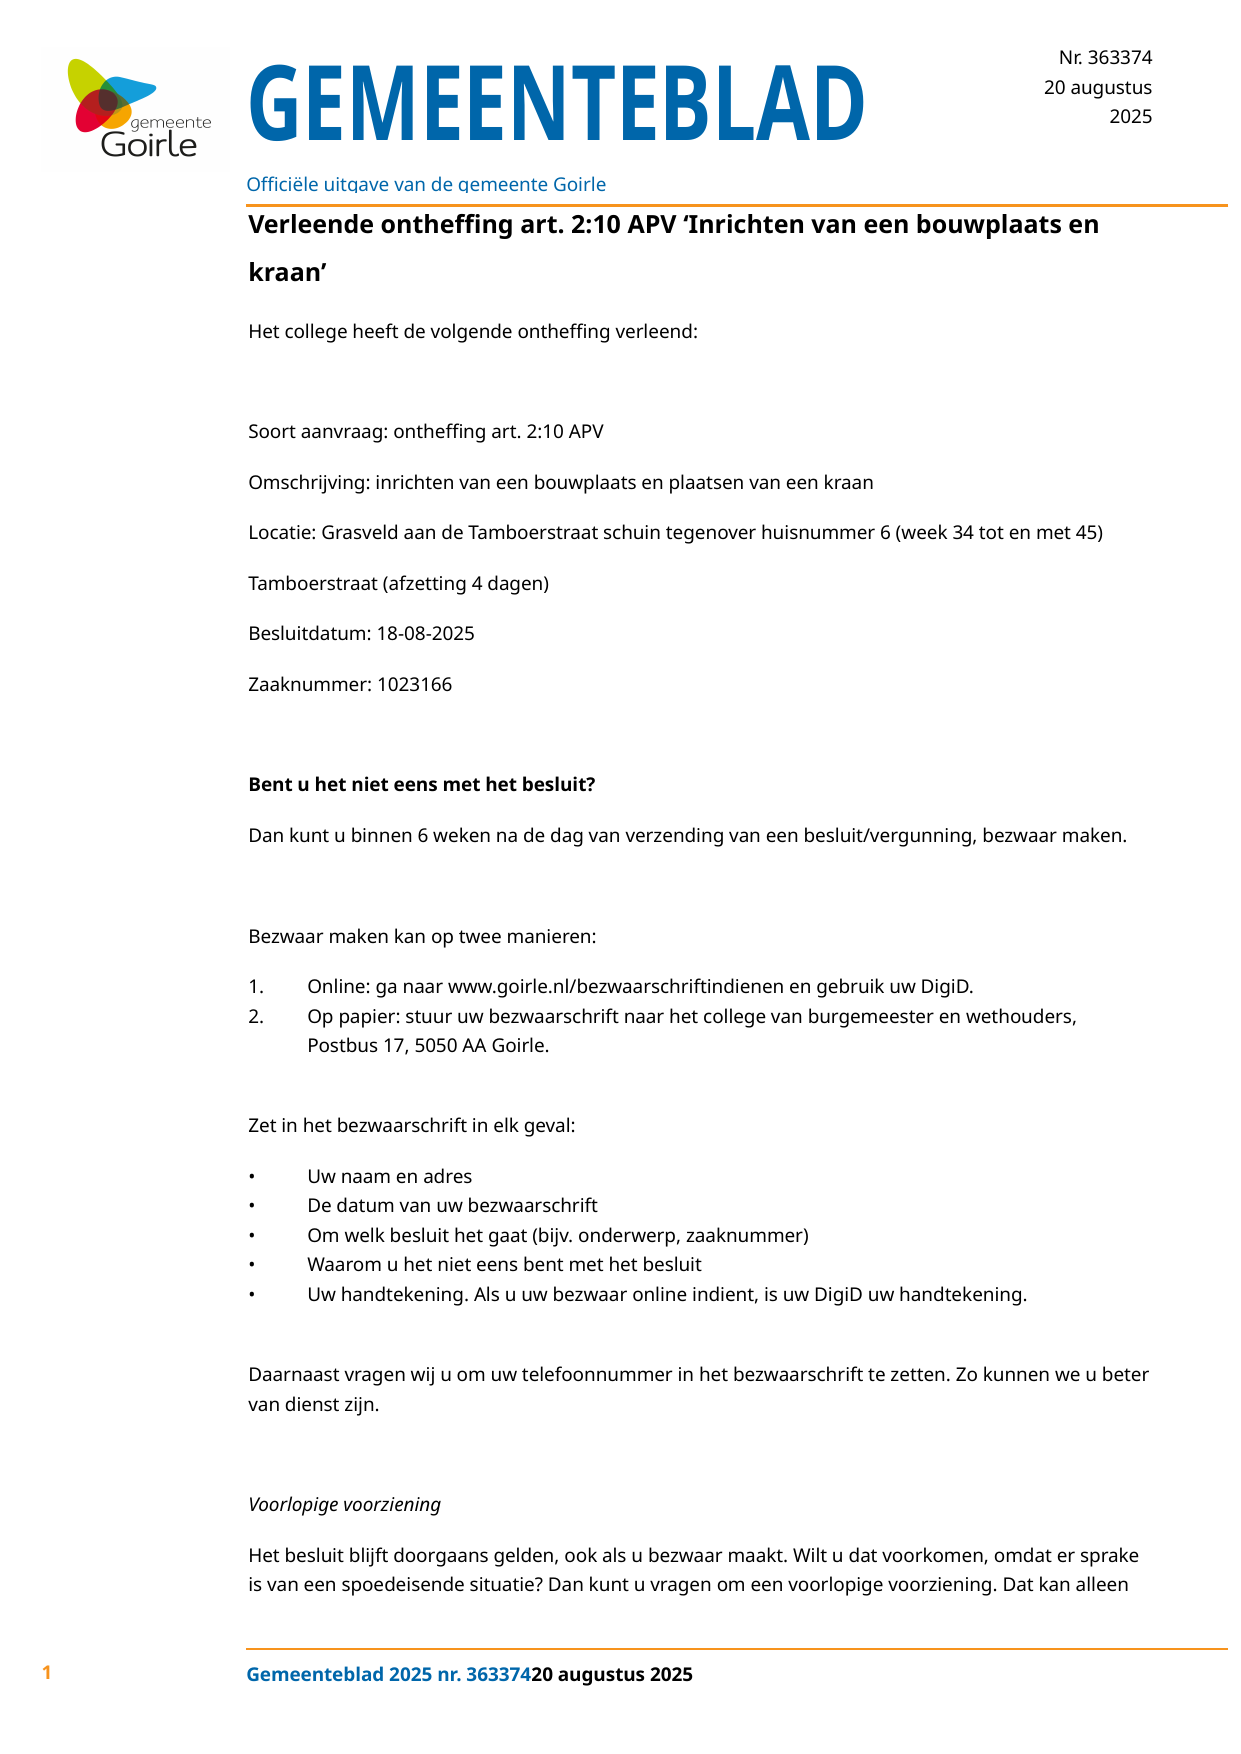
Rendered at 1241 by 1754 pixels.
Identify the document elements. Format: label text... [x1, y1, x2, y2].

text Locatie: Grasveld aan de Tamboerstraat schuin tegenover huisnummer 6 (week 34 tot en met 45) [248, 519, 1152, 545]
text Zaaknummer: 1023166 [248, 671, 1152, 697]
text Verleende ontheffing art. 2:10 APV ‘Inrichten van een bouwplaats en kraan’ [248, 207, 1152, 288]
text Soort aanvraag: ontheffing art. 2:10 APV [248, 419, 1152, 444]
text Voorlopige voorziening [248, 1492, 1152, 1517]
text Daarnaast vragen wij u om uw telefoonnummer in het bezwaarschrift te zetten. Zo kunnen we u beter van dienst zijn. [248, 1361, 1152, 1417]
text Besluitdatum: 18-08-2025 [248, 620, 1152, 646]
picture [41, 47, 231, 172]
list Om welk besluit het gaat (bijv. onderwerp, zaaknummer) [248, 1222, 1152, 1248]
text Het college heeft de volgende ontheffing verleend: [248, 318, 1152, 344]
list Waarom u het niet eens bent met het besluit [248, 1252, 1152, 1277]
text Bent u het niet eens met het besluit? [248, 772, 1152, 797]
list De datum van uw bezwaarschrift [248, 1192, 1152, 1218]
list Online: ga naar www.goirle.nl/bezwaarschriftindienen en gebruik uw DigiD. [248, 973, 1152, 999]
list Uw naam en adres [248, 1163, 1152, 1189]
text Bezwaar maken kan op twee manieren: [248, 923, 1152, 949]
text Tamboerstraat (afzetting 4 dagen) [248, 570, 1152, 596]
text Omschrijving: inrichten van een bouwplaats en plaatsen van een kraan [248, 469, 1152, 495]
list Uw handtekening. Als u uw bezwaar online indient, is uw DigiD uw handtekening. [248, 1281, 1152, 1307]
text Dan kunt u binnen 6 weken na de dag van verzending van een besluit/vergunning, bezwaar maken. [248, 822, 1152, 848]
text Zet in het bezwaarschrift in elk geval: [248, 1112, 1152, 1138]
list Op papier: stuur uw bezwaarschrift naar het college van burgemeester en wethouders, Postbus 17, 5050 AA Goirle. [248, 1003, 1152, 1058]
text Het besluit blijft doorgaans gelden, ook als u bezwaar maakt. Wilt u dat voorkomen, omdat er sprake is van een spoedeisende situatie? Dan kunt u vragen om een voorlopige voorziening. Dat kan alleen [248, 1542, 1152, 1597]
